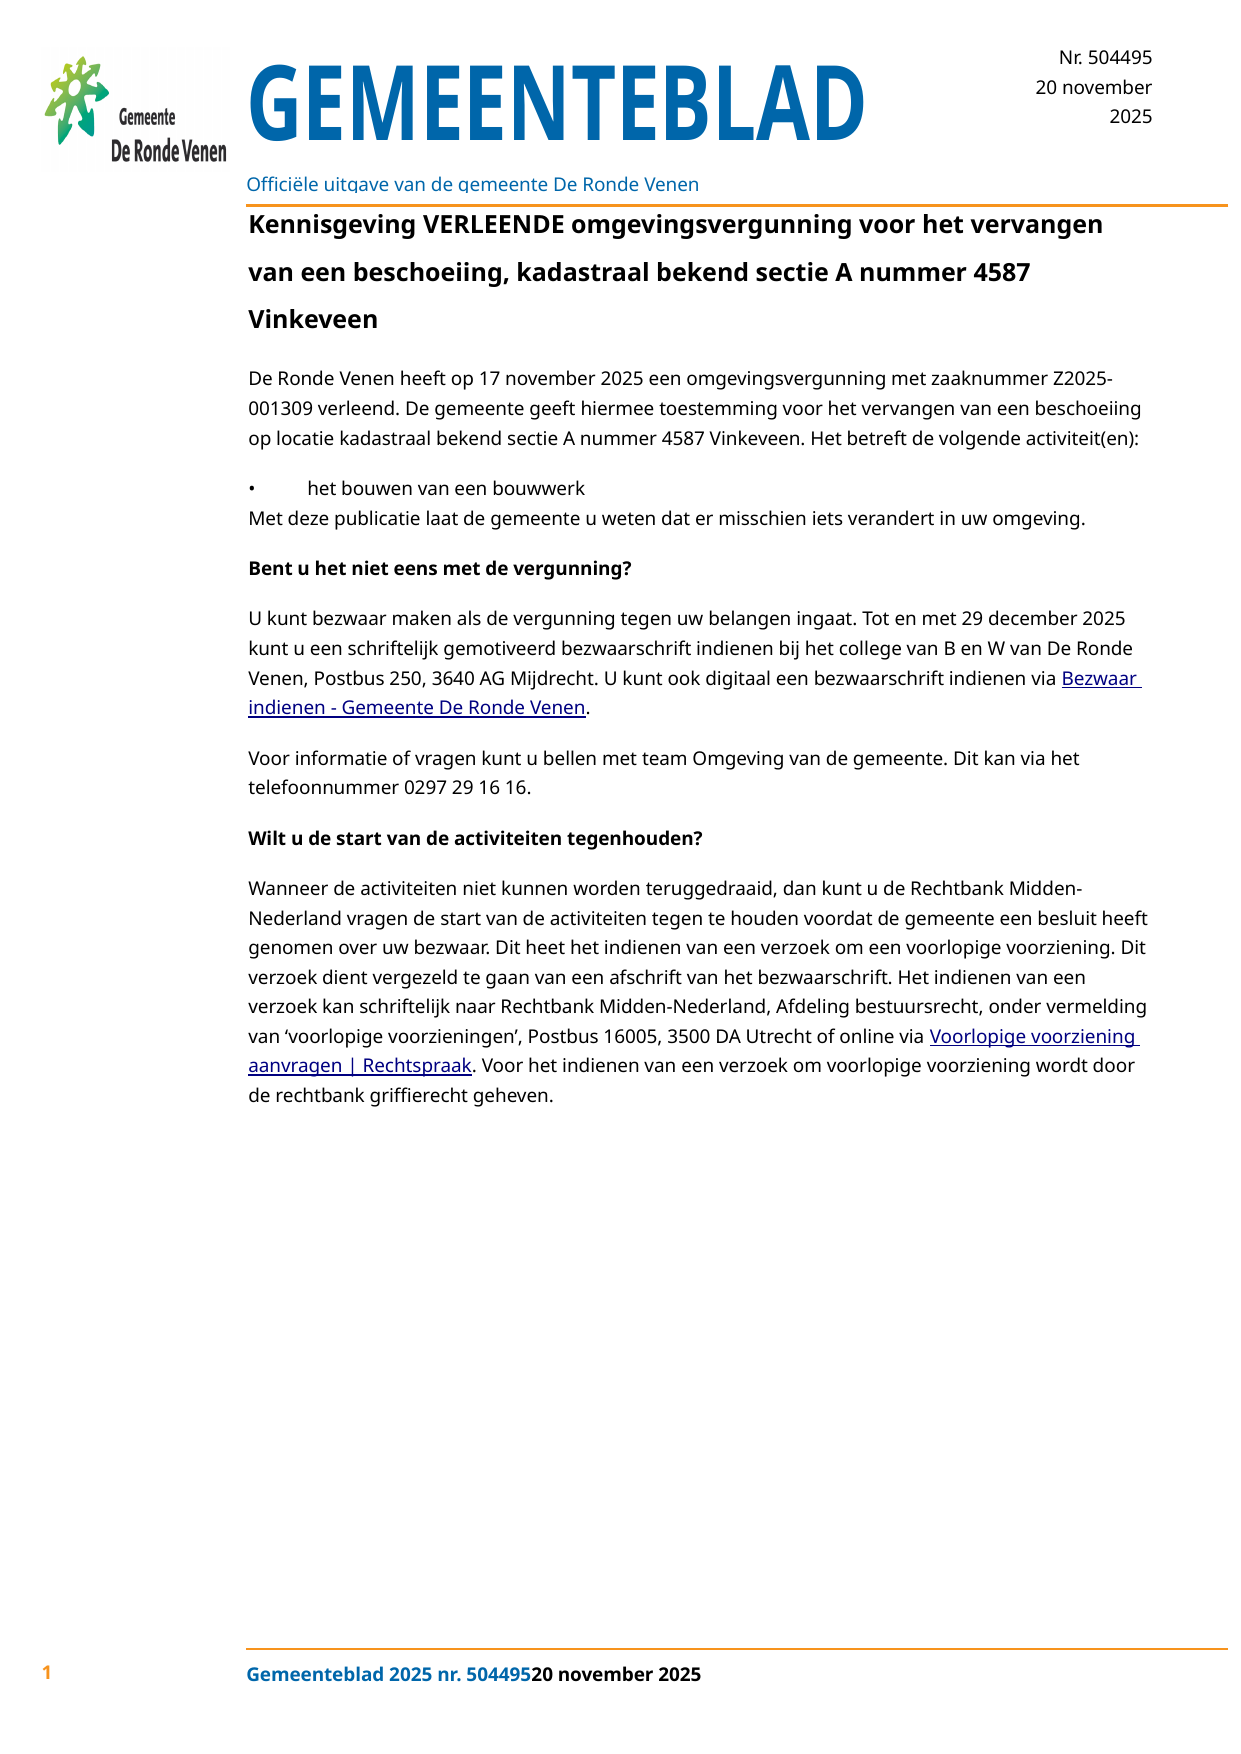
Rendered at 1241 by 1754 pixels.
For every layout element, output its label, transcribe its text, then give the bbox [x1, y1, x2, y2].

text De Ronde Venen heeft op 17 november 2025 een omgevingsvergunning met zaaknummer Z2025-001309 verleend. De gemeente geeft hiermee toestemming voor het vervangen van een beschoeiing op locatie kadastraal bekend sectie A nummer 4587 Vinkeveen. Het betreft de volgende activiteit(en): [248, 366, 1152, 450]
text Kennisgeving VERLEENDE omgevingsvergunning voor het vervangen van een beschoeiing, kadastraal bekend sectie A nummer 4587 Vinkeveen [248, 207, 1152, 336]
picture [41, 47, 231, 172]
text Met deze publicatie laat de gemeente u weten dat er misschien iets verandert in uw omgeving. [248, 505, 1152, 530]
list het bouwen van een bouwwerk [248, 475, 1152, 501]
text Bent u het niet eens met de vergunning? [248, 555, 1152, 581]
text Wanneer de activiteiten niet kunnen worden teruggedraaid, dan kunt u de Rechtbank Midden-Nederland vragen de start van de activiteiten tegen te houden voordat de gemeente een besluit heeft genomen over uw bezwaar. Dit heet het indienen van een verzoek om een voorlopige voorziening. Dit verzoek dient vergezeld te gaan van een afschrift van het bezwaarschrift. Het indienen van een verzoek kan schriftelijk naar Rechtbank Midden-Nederland, Afdeling bestuursrecht, onder vermelding van ‘voorlopige voorzieningen’, Postbus 16005, 3500 DA Utrecht of online via Voorlopige voorziening aanvragen | Rechtspraak. Voor het indienen van een verzoek om voorlopige voorziening wordt door de rechtbank griffierecht geheven. [248, 875, 1152, 1108]
text Wilt u de start van de activiteiten tegenhouden? [248, 825, 1152, 850]
text Voor informatie of vragen kunt u bellen met team Omgeving van de gemeente. Dit kan via het telefoonnummer 0297 29 16 16. [248, 745, 1152, 800]
text U kunt bezwaar maken als de vergunning tegen uw belangen ingaat. Tot en met 29 december 2025 kunt u een schriftelijk gemotiveerd bezwaarschrift indienen bij het college van B en W van De Ronde Venen, Postbus 250, 3640 AG Mijdrecht. U kunt ook digitaal een bezwaarschrift indienen via Bezwaar indienen - Gemeente De Ronde Venen. [248, 606, 1152, 720]
